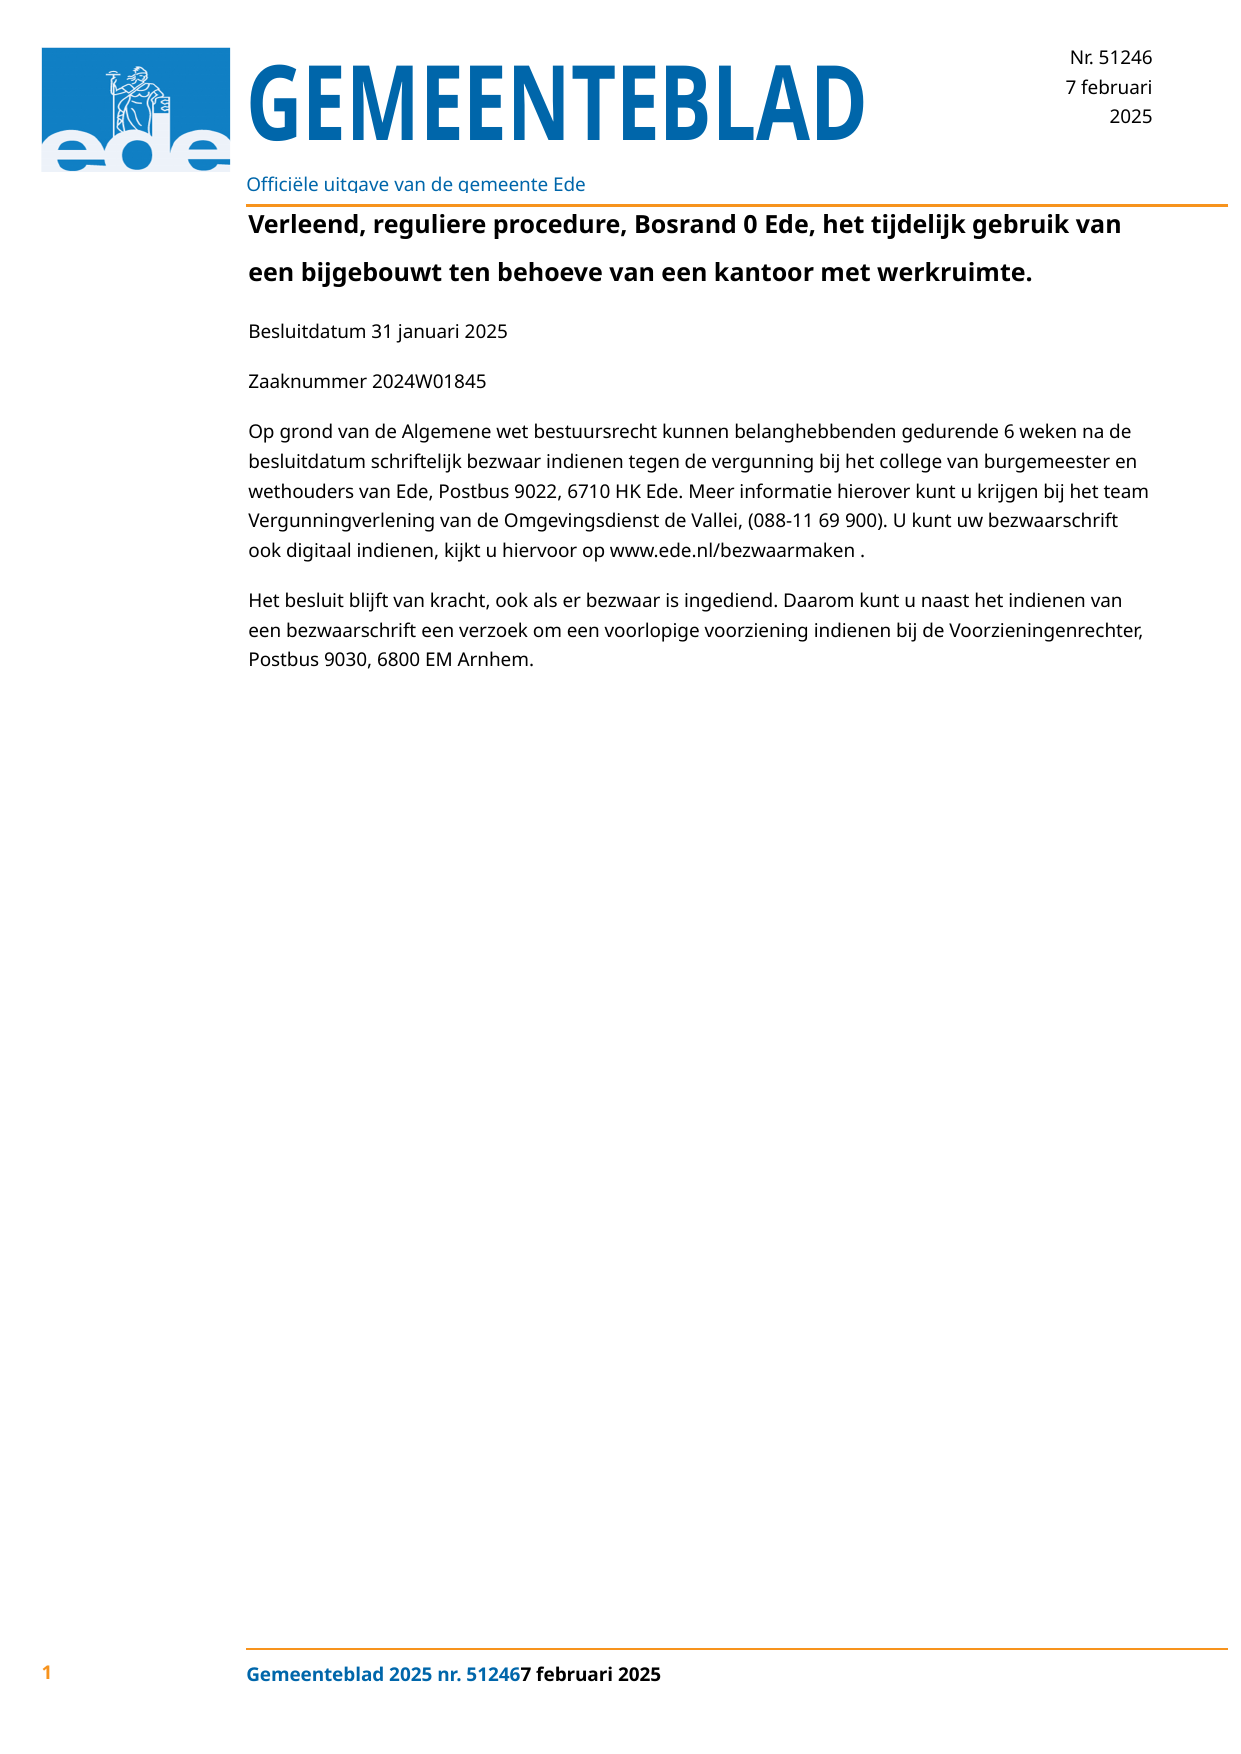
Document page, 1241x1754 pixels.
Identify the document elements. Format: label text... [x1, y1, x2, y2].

text Besluitdatum 31 januari 2025 [248, 318, 1152, 344]
picture [41, 47, 231, 172]
text Het besluit blijft van kracht, ook als er bezwaar is ingediend. Daarom kunt u naast het indienen van een bezwaarschrift een verzoek om een voorlopige voorziening indienen bij de Voorzieningenrechter, Postbus 9030, 6800 EM Arnhem. [248, 587, 1152, 672]
text Op grond van de Algemene wet bestuursrecht kunnen belanghebbenden gedurende 6 weken na de besluitdatum schriftelijk bezwaar indienen tegen de vergunning bij het college van burgemeester en wethouders van Ede, Postbus 9022, 6710 HK Ede. Meer informatie hierover kunt u krijgen bij het team Vergunningverlening van de Omgevingsdienst de Vallei, (088-11 69 900). U kunt uw bezwaarschrift ook digitaal indienen, kijkt u hiervoor op www.ede.nl/bezwaarmaken . [248, 419, 1152, 563]
text Zaaknummer 2024W01845 [248, 368, 1152, 394]
text Verleend, reguliere procedure, Bosrand 0 Ede, het tijdelijk gebruik van een bijgebouwt ten behoeve van een kantoor met werkruimte. [248, 207, 1152, 288]
